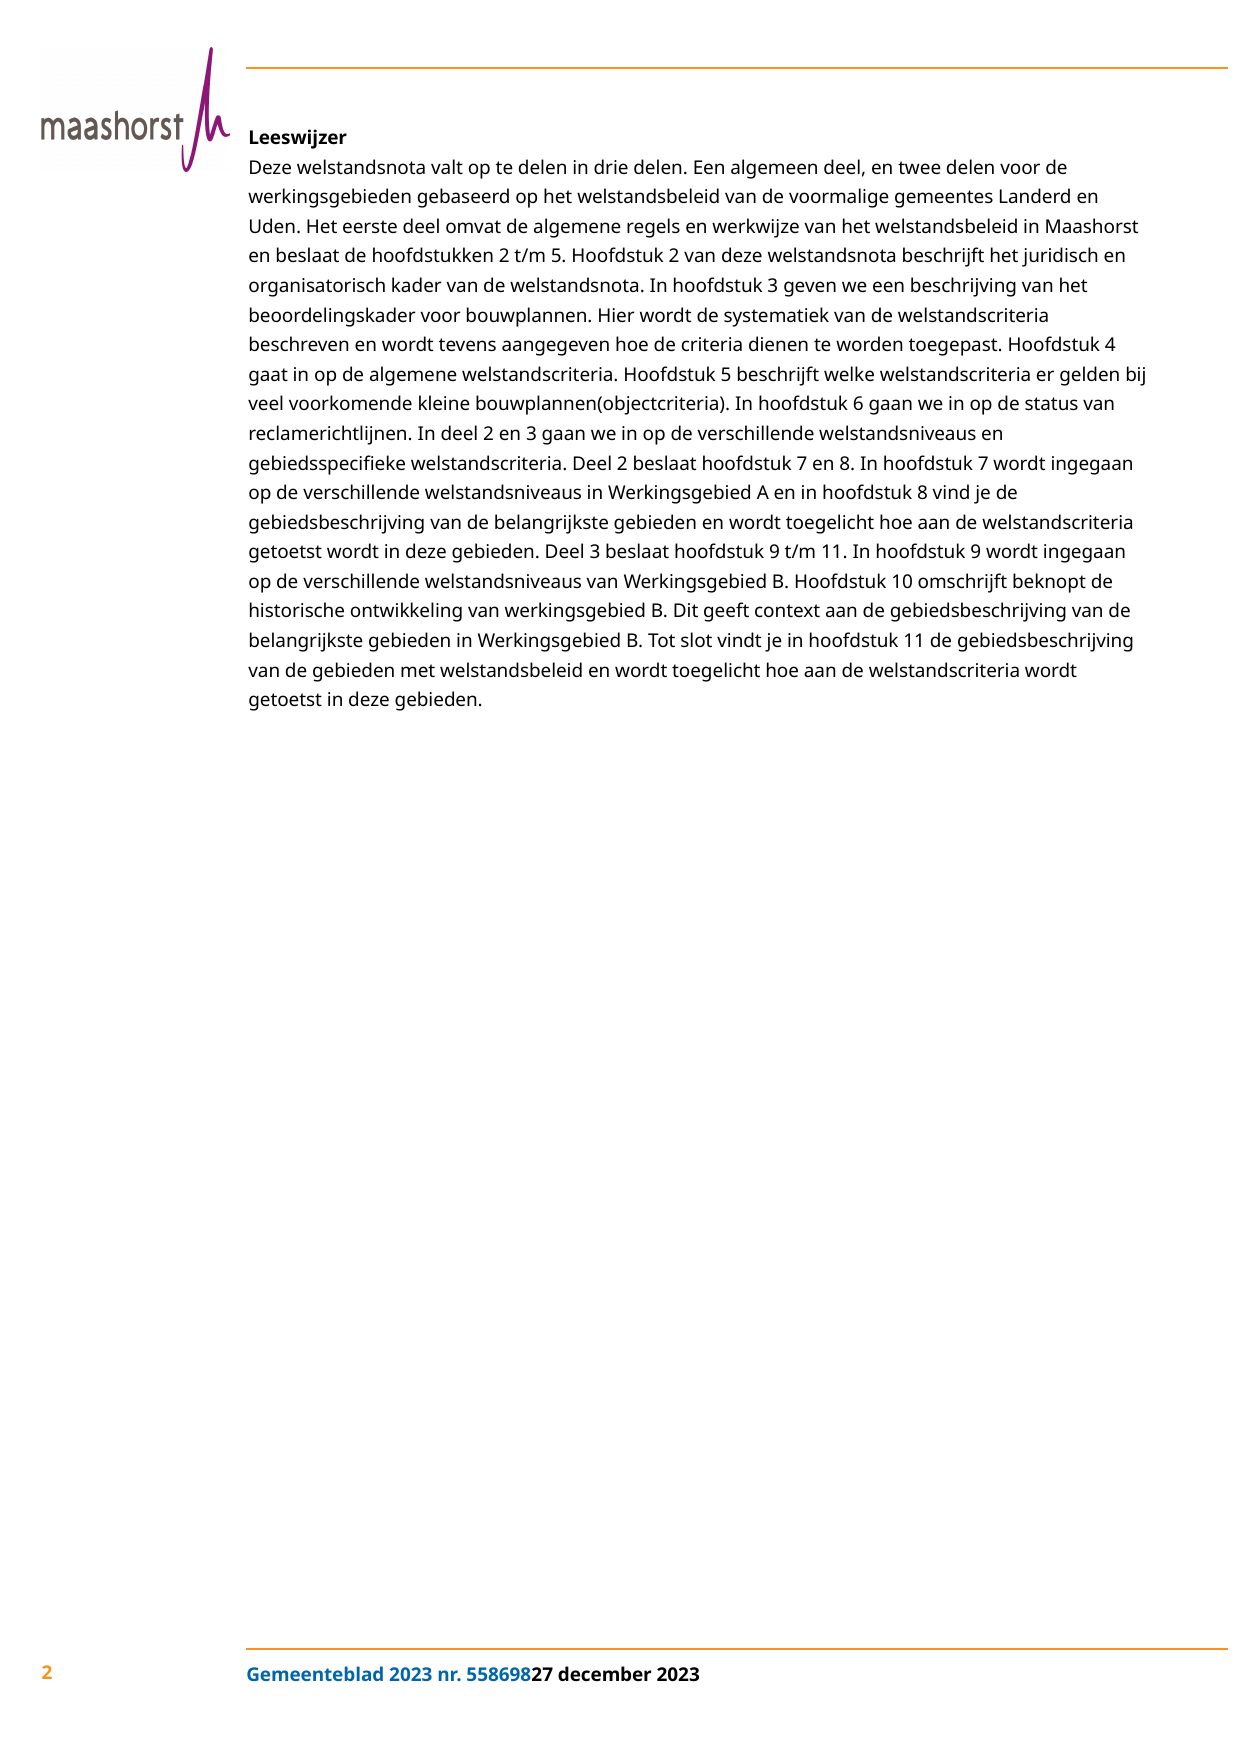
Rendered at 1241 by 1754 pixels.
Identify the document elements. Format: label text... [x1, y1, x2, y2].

picture [41, 47, 231, 172]
text Deze welstandsnota valt op te delen in drie delen. Een algemeen deel, en twee delen voor de werkingsgebieden gebaseerd op het welstandsbeleid van de voormalige gemeentes Landerd en Uden. Het eerste deel omvat de algemene regels en werkwijze van het welstandsbeleid in Maashorst en beslaat de hoofdstukken 2 t/m 5. Hoofdstuk 2 van deze welstandsnota beschrijft het juridisch en organisatorisch kader van de welstandsnota. In hoofdstuk 3 geven we een beschrijving van het beoordelingskader voor bouwplannen. Hier wordt de systematiek van de welstandscriteria beschreven en wordt tevens aangegeven hoe de criteria dienen te worden toegepast. Hoofdstuk 4 gaat in op de algemene welstandscriteria. Hoofdstuk 5 beschrijft welke welstandscriteria er gelden bij veel voorkomende kleine bouwplannen(objectcriteria). In hoofdstuk 6 gaan we in op de status van reclamerichtlijnen. In deel 2 en 3 gaan we in op de verschillende welstandsniveaus en gebiedsspecifieke welstandscriteria. Deel 2 beslaat hoofdstuk 7 en 8. In hoofdstuk 7 wordt ingegaan op de verschillende welstandsniveaus in Werkingsgebied A en in hoofdstuk 8 vind je de gebiedsbeschrijving van de belangrijkste gebieden en wordt toegelicht hoe aan de welstandscriteria getoetst wordt in deze gebieden. Deel 3 beslaat hoofdstuk 9 t/m 11. In hoofdstuk 9 wordt ingegaan op de verschillende welstandsniveaus van Werkingsgebied B. Hoofdstuk 10 omschrijft beknopt de historische ontwikkeling van werkingsgebied B. Dit geeft context aan de gebiedsbeschrijving van de belangrijkste gebieden in Werkingsgebied B. Tot slot vindt je in hoofdstuk 11 de gebiedsbeschrijving van de gebieden met welstandsbeleid en wordt toegelicht hoe aan de welstandscriteria wordt getoetst in deze gebieden. [248, 154, 1152, 712]
text Leeswijzer [248, 124, 1152, 150]
